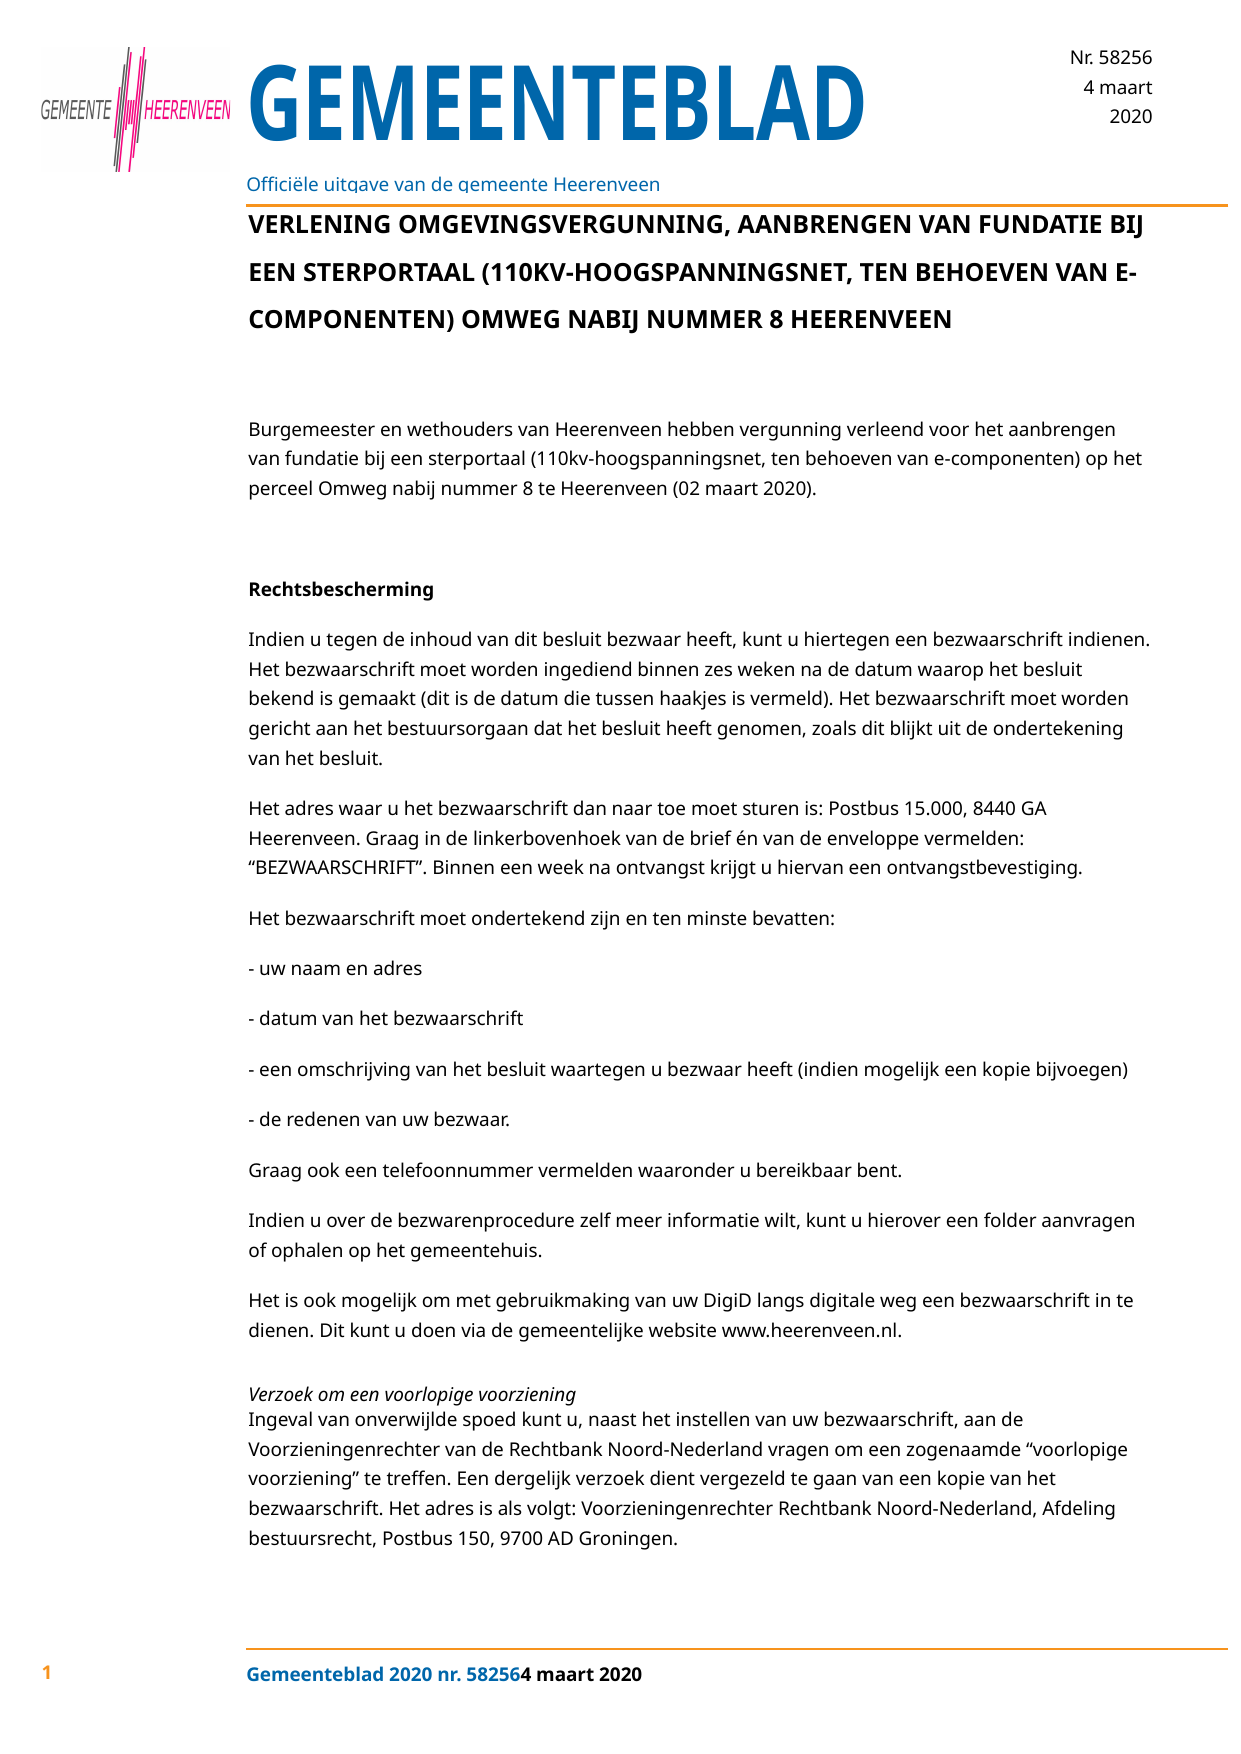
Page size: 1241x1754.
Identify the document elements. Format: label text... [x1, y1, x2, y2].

text - een omschrijving van het besluit waartegen u bezwaar heeft (indien mogelijk een kopie bijvoegen) [248, 1056, 1152, 1082]
text VERLENING OMGEVINGSVERGUNNING, AANBRENGEN VAN FUNDATIE BIJ EEN STERPORTAAL (110KV-HOOGSPANNINGSNET, TEN BEHOEVEN VAN E-COMPONENTEN) OMWEG NABIJ NUMMER 8 HEERENVEEN [248, 207, 1152, 336]
text Ingeval van onverwijlde spoed kunt u, naast het instellen van uw bezwaarschrift, aan de Voorzieningenrechter van de Rechtbank Noord-Nederland vragen om een zogenaamde “voorlopige voorziening” te treffen. Een dergelijk verzoek dient vergezeld te gaan van een kopie van het bezwaarschrift. Het adres is als volgt: Voorzieningenrechter Rechtbank Noord-Nederland, Afdeling bestuursrecht, Postbus 150, 9700 AD Groningen. [248, 1406, 1152, 1551]
text Het bezwaarschrift moet ondertekend zijn en ten minste bevatten: [248, 905, 1152, 930]
text - uw naam en adres [248, 955, 1152, 981]
text - datum van het bezwaarschrift [248, 1006, 1152, 1031]
text Indien u tegen de inhoud van dit besluit bezwaar heeft, kunt u hiertegen een bezwaarschrift indienen. Het bezwaarschrift moet worden ingediend binnen zes weken na de datum waarop het besluit bekend is gemaakt (dit is de datum die tussen haakjes is vermeld). Het bezwaarschrift moet worden gericht aan het bestuursorgaan dat het besluit heeft genomen, zoals dit blijkt uit de ondertekening van het besluit. [248, 626, 1152, 770]
text Verzoek om een voorlopige voorziening [248, 1381, 1152, 1406]
text Het is ook mogelijk om met gebruikmaking van uw DigiD langs digitale weg een bezwaarschrift in te dienen. Dit kunt u doen via de gemeentelijke website www.heerenveen.nl. [248, 1287, 1152, 1342]
text Indien u over de bezwarenprocedure zelf meer informatie wilt, kunt u hierover een folder aanvragen of ophalen op het gemeentehuis. [248, 1207, 1152, 1262]
text Graag ook een telefoonnummer vermelden waaronder u bereikbaar bent. [248, 1157, 1152, 1182]
text Rechtsbescherming [248, 576, 1152, 602]
text Burgemeester en wethouders van Heerenveen hebben vergunning verleend voor het aanbrengen van fundatie bij een sterportaal (110kv-hoogspanningsnet, ten behoeven van e-componenten) op het perceel Omweg nabij nummer 8 te Heerenveen (02 maart 2020). [248, 416, 1152, 501]
picture [41, 47, 231, 172]
text - de redenen van uw bezwaar. [248, 1106, 1152, 1132]
text Het adres waar u het bezwaarschrift dan naar toe moet sturen is: Postbus 15.000, 8440 GA Heerenveen. Graag in de linkerbovenhoek van de brief én van de enveloppe vermelden: “BEZWAARSCHRIFT”. Binnen een week na ontvangst krijgt u hiervan een ontvangstbevestiging. [248, 795, 1152, 880]
